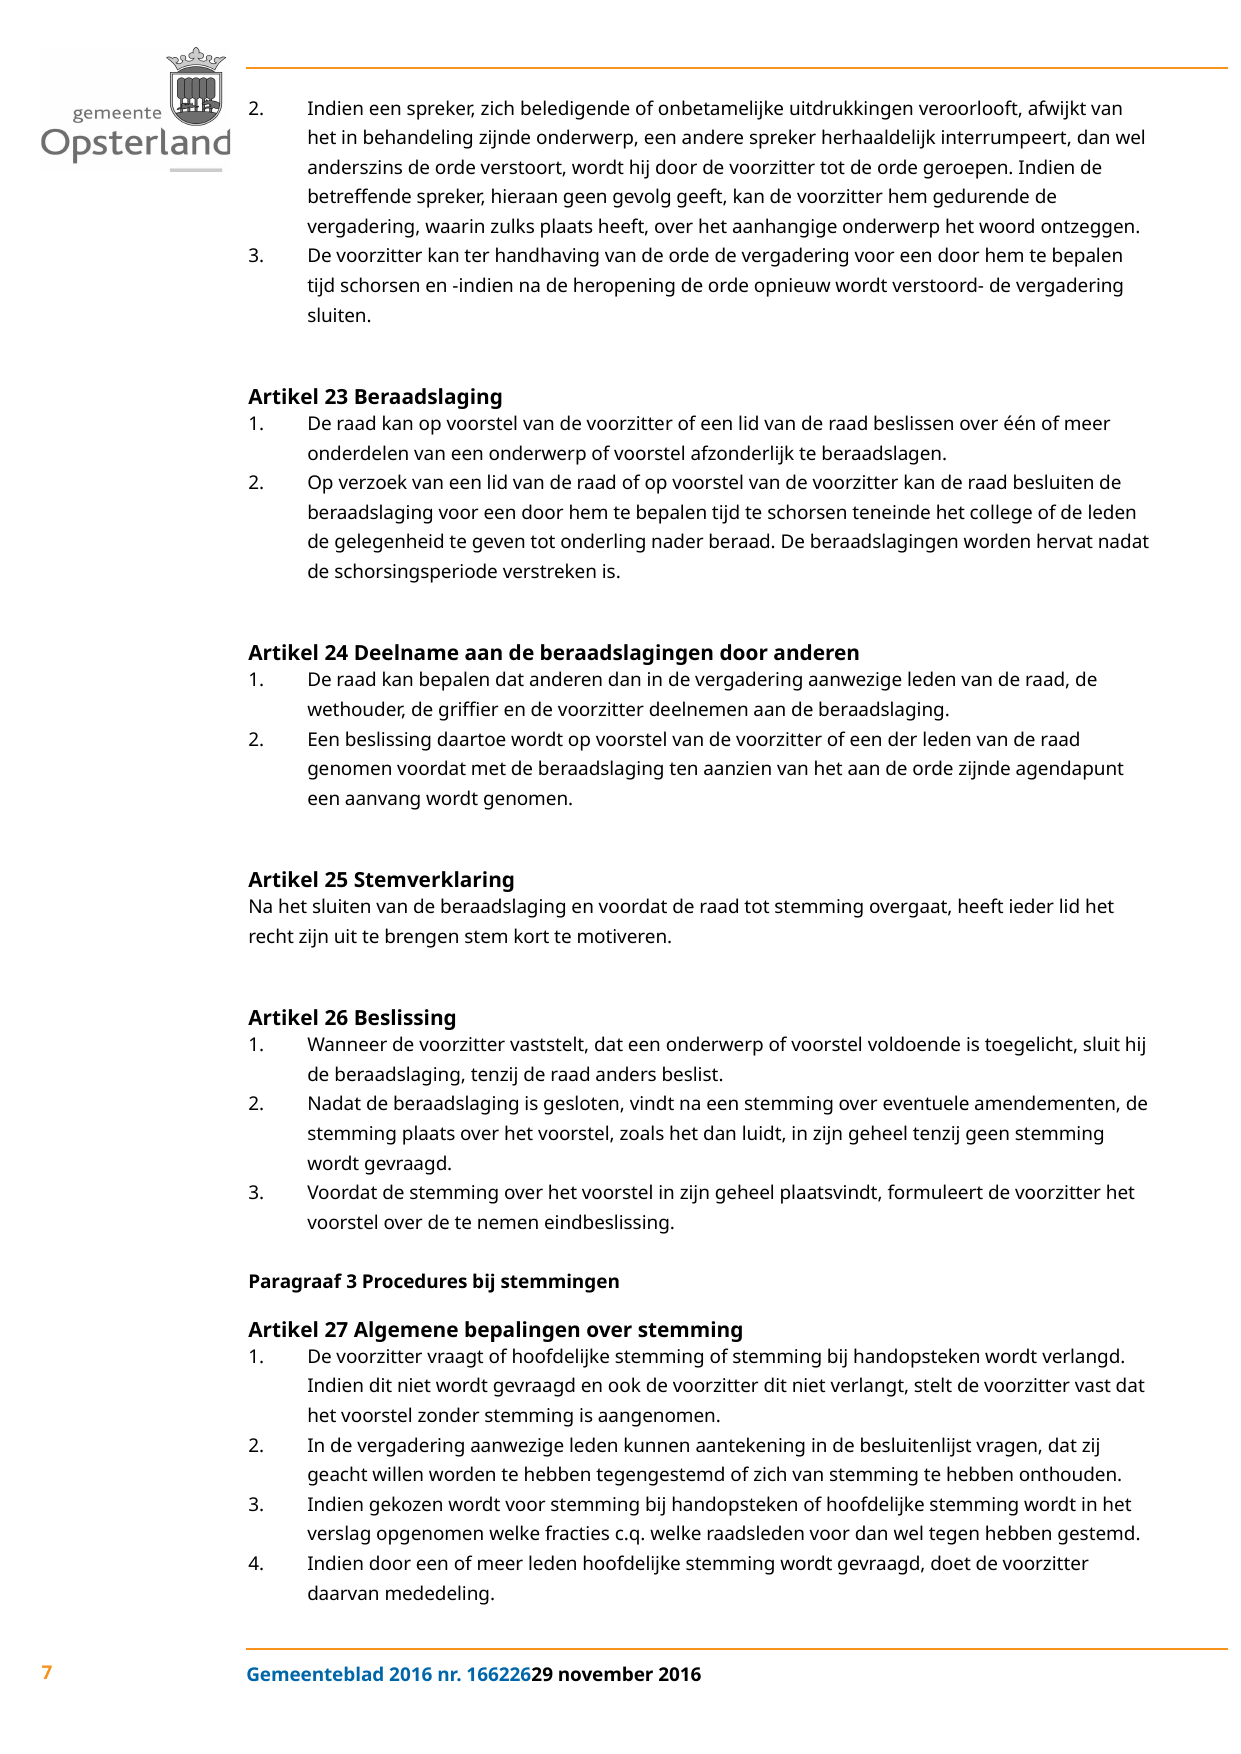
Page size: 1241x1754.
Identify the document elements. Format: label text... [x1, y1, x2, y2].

list Indien een spreker, zich beledigende of onbetamelijke uitdrukkingen veroorlooft, afwijkt van het in behandeling zijnde onderwerp, een andere spreker herhaaldelijk interrumpeert, dan wel anderszins de orde verstoort, wordt hij door de voorzitter tot de orde geroepen. Indien de betreffende spreker, hieraan geen gevolg geeft, kan de voorzitter hem gedurende de vergadering, waarin zulks plaats heeft, over het aanhangige onderwerp het woord ontzeggen. [248, 95, 1152, 239]
list De raad kan bepalen dat anderen dan in de vergadering aanwezige leden van de raad, de [248, 667, 1152, 692]
list Indien gekozen wordt voor stemming bij handopsteken of hoofdelijke stemming wordt in het verslag opgenomen welke fracties c.q. welke raadsleden voor dan wel tegen hebben gestemd. [248, 1491, 1152, 1546]
text Artikel 24 Deelname aan de beraadslagingen door anderen [248, 638, 1152, 667]
text Artikel 26 Beslissing [248, 1003, 1152, 1031]
text Artikel 27 Algemene bepalingen over stemming [248, 1315, 1152, 1343]
list Voordat de stemming over het voorstel in zijn geheel plaatsvindt, formuleert de voorzitter het voorstel over de te nemen eindbeslissing. [248, 1179, 1152, 1235]
list De voorzitter vraagt of hoofdelijke stemming of stemming bij handopsteken wordt verlangd. Indien dit niet wordt gevraagd en ook de voorzitter dit niet verlangt, stelt de voorzitter vast dat het voorstel zonder stemming is aangenomen. [248, 1343, 1152, 1428]
text Artikel 25 Stemverklaring [248, 865, 1152, 893]
list wethouder, de griffier en de voorzitter deelnemen aan de beraadslaging. [248, 696, 1152, 722]
list Indien door een of meer leden hoofdelijke stemming wordt gevraagd, doet de voorzitter daarvan mededeling. [248, 1550, 1152, 1606]
list Een beslissing daartoe wordt op voorstel van de voorzitter of een der leden van de raad genomen voordat met de beraadslaging ten aanzien van het aan de orde zijnde agendapunt een aanvang wordt genomen. [248, 726, 1152, 811]
list In de vergadering aanwezige leden kunnen aantekening in de besluitenlijst vragen, dat zij geacht willen worden te hebben tegengestemd of zich van stemming te hebben onthouden. [248, 1432, 1152, 1487]
list Op verzoek van een lid van de raad of op voorstel van de voorzitter kan de raad besluiten de beraadslaging voor een door hem te bepalen tijd te schorsen teneinde het college of de leden de gelegenheid te geven tot onderling nader beraad. De beraadslagingen worden hervat nadat de schorsingsperiode verstreken is. [248, 469, 1152, 584]
text Paragraaf 3 Procedures bij stemmingen [248, 1268, 1152, 1294]
picture [41, 47, 231, 172]
list De raad kan op voorstel van de voorzitter of een lid van de raad beslissen over één of meer onderdelen van een onderwerp of voorstel afzonderlijk te beraadslagen. [248, 410, 1152, 466]
text Artikel 23 Beraadslaging [248, 382, 1152, 410]
list De voorzitter kan ter handhaving van de orde de vergadering voor een door hem te bepalen tijd schorsen en -indien na de heropening de orde opnieuw wordt verstoord- de vergadering sluiten. [248, 243, 1152, 328]
list Nadat de beraadslaging is gesloten, vindt na een stemming over eventuele amendementen, de stemming plaats over het voorstel, zoals het dan luidt, in zijn geheel tenzij geen stemming wordt gevraagd. [248, 1091, 1152, 1176]
list Wanneer de voorzitter vaststelt, dat een onderwerp of voorstel voldoende is toegelicht, sluit hij de beraadslaging, tenzij de raad anders beslist. [248, 1031, 1152, 1087]
text Na het sluiten van de beraadslaging en voordat de raad tot stemming overgaat, heeft ieder lid het recht zijn uit te brengen stem kort te motiveren. [248, 893, 1152, 949]
